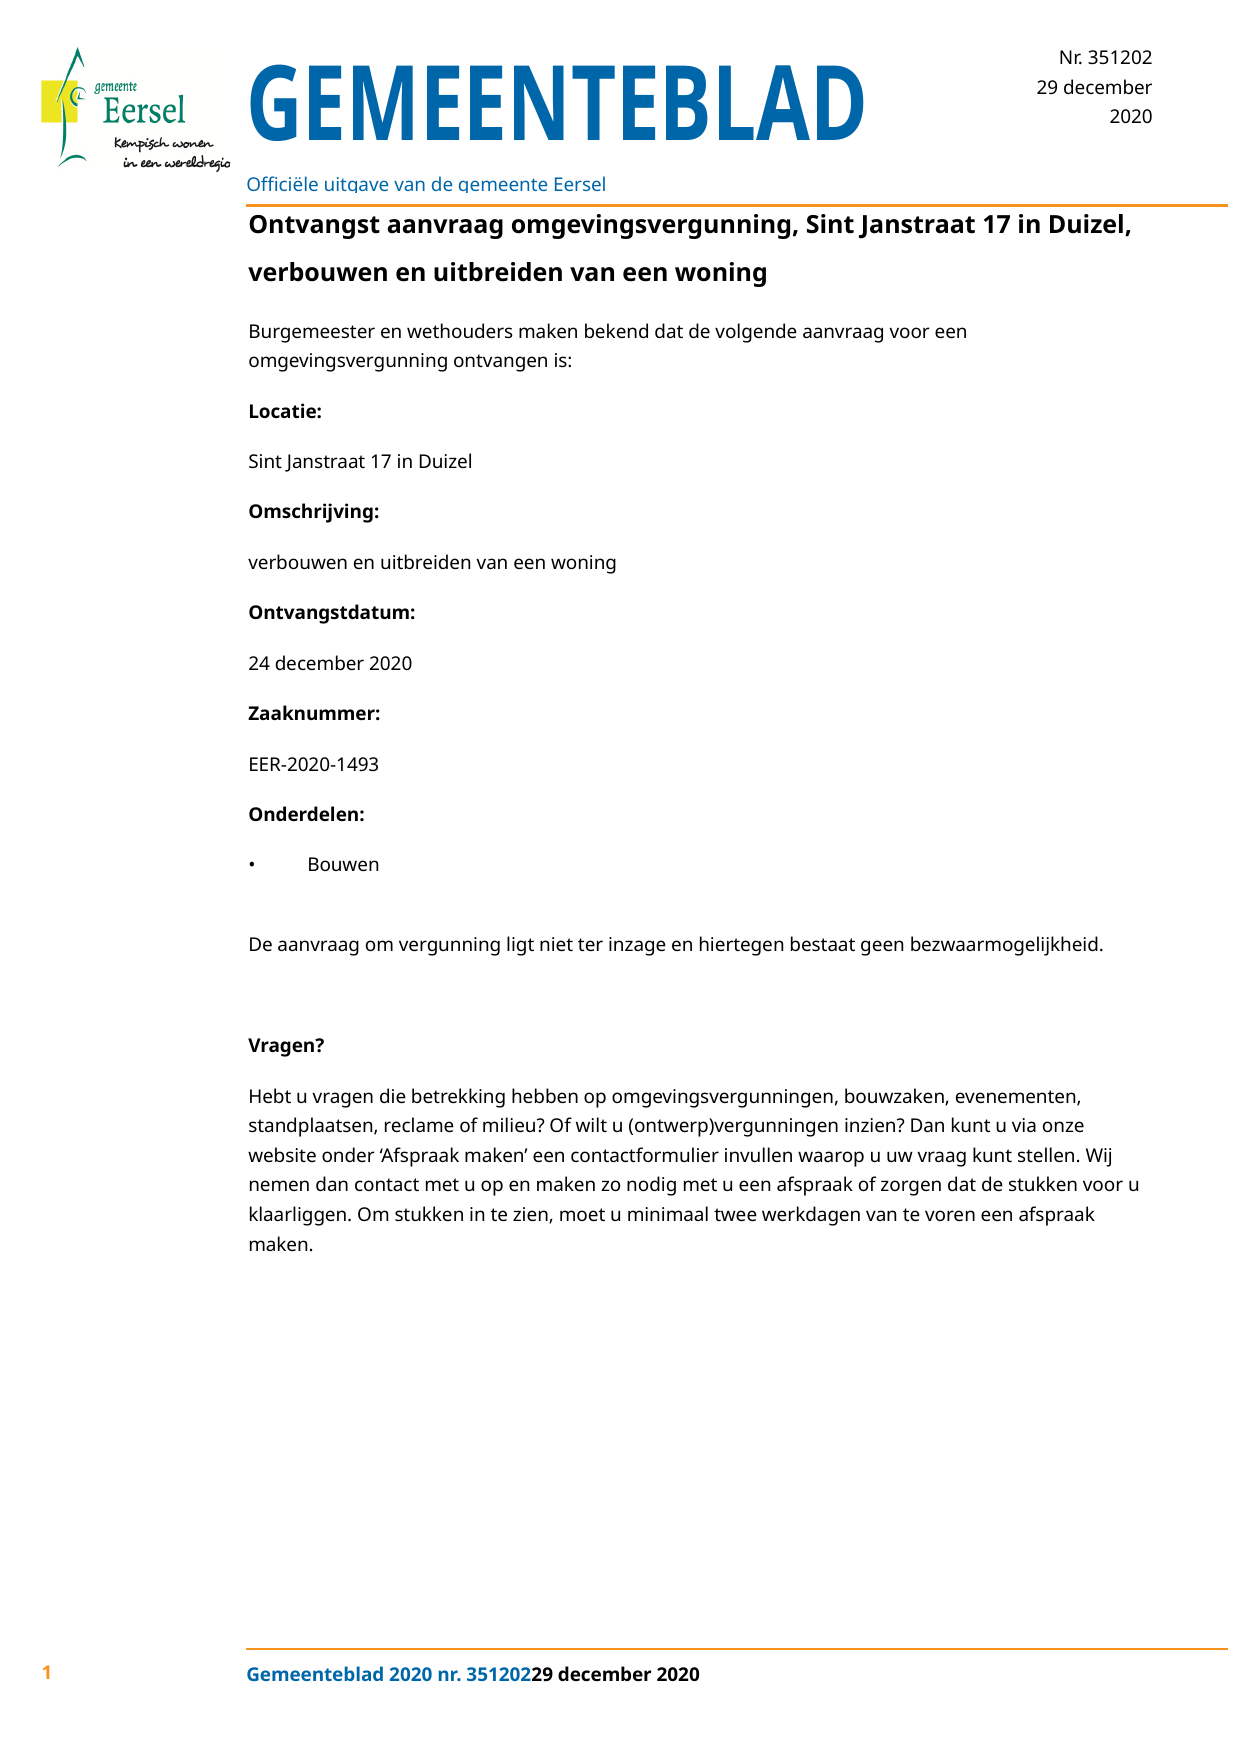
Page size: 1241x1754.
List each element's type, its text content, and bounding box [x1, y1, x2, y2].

text Ontvangst aanvraag omgevingsvergunning, Sint Janstraat 17 in Duizel, verbouwen en uitbreiden van een woning [248, 207, 1152, 288]
picture [41, 47, 231, 172]
text verbouwen en uitbreiden van een woning [248, 549, 1152, 575]
text Onderdelen: [248, 801, 1152, 827]
text Burgemeester en wethouders maken bekend dat de volgende aanvraag voor een omgevingsvergunning ontvangen is: [248, 318, 1152, 373]
text 24 december 2020 [248, 650, 1152, 676]
text Sint Janstraat 17 in Duizel [248, 448, 1152, 474]
text Zaaknummer: [248, 700, 1152, 726]
text De aanvraag om vergunning ligt niet ter inzage en hiertegen bestaat geen bezwaarmogelijkheid. [248, 932, 1152, 957]
text Locatie: [248, 398, 1152, 424]
text EER-2020-1493 [248, 751, 1152, 777]
text Ontvangstdatum: [248, 599, 1152, 625]
text Omschrijving: [248, 499, 1152, 524]
list Bouwen [248, 852, 1152, 877]
text Hebt u vragen die betrekking hebben op omgevingsvergunningen, bouwzaken, evenementen, standplaatsen, reclame of milieu? Of wilt u (ontwerp)vergunningen inzien? Dan kunt u via onze website onder ‘Afspraak maken’ een contactformulier invullen waarop u uw vraag kunt stellen. Wij nemen dan contact met u op en maken zo nodig met u een afspraak of zorgen dat de stukken voor u klaarliggen. Om stukken in te zien, moet u minimaal twee werkdagen van te voren een afspraak maken. [248, 1083, 1152, 1257]
text Vragen? [248, 1032, 1152, 1058]
